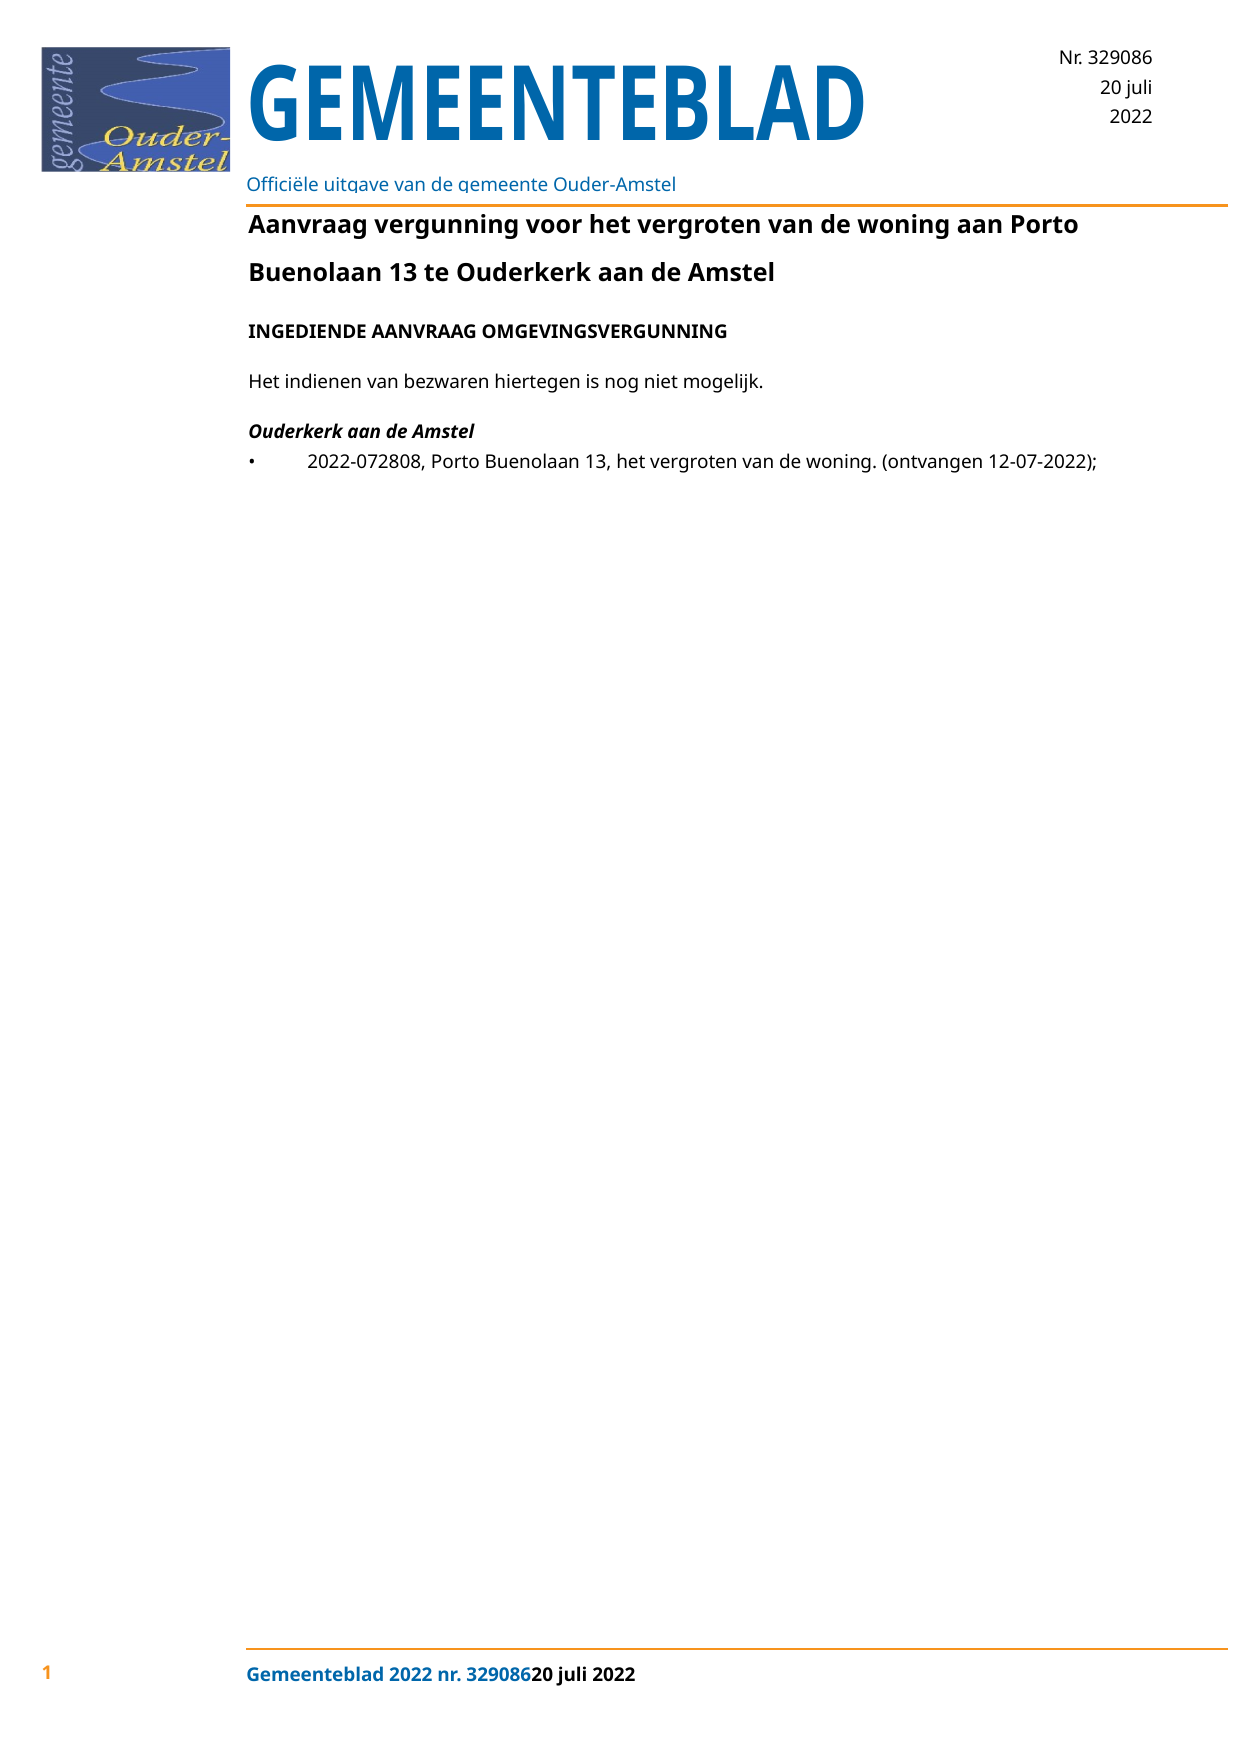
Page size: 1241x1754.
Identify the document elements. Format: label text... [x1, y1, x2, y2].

text Aanvraag vergunning voor het vergroten van de woning aan Porto Buenolaan 13 te Ouderkerk aan de Amstel [248, 207, 1152, 288]
text Ouderkerk aan de Amstel [248, 419, 1152, 444]
text INGEDIENDE AANVRAAG OMGEVINGSVERGUNNING [248, 318, 1152, 344]
text Het indienen van bezwaren hiertegen is nog niet mogelijk. [248, 368, 1152, 394]
list 2022-072808, Porto Buenolaan 13, het vergroten van de woning. (ontvangen 12-07-2022); [248, 448, 1152, 474]
picture [41, 47, 231, 172]
